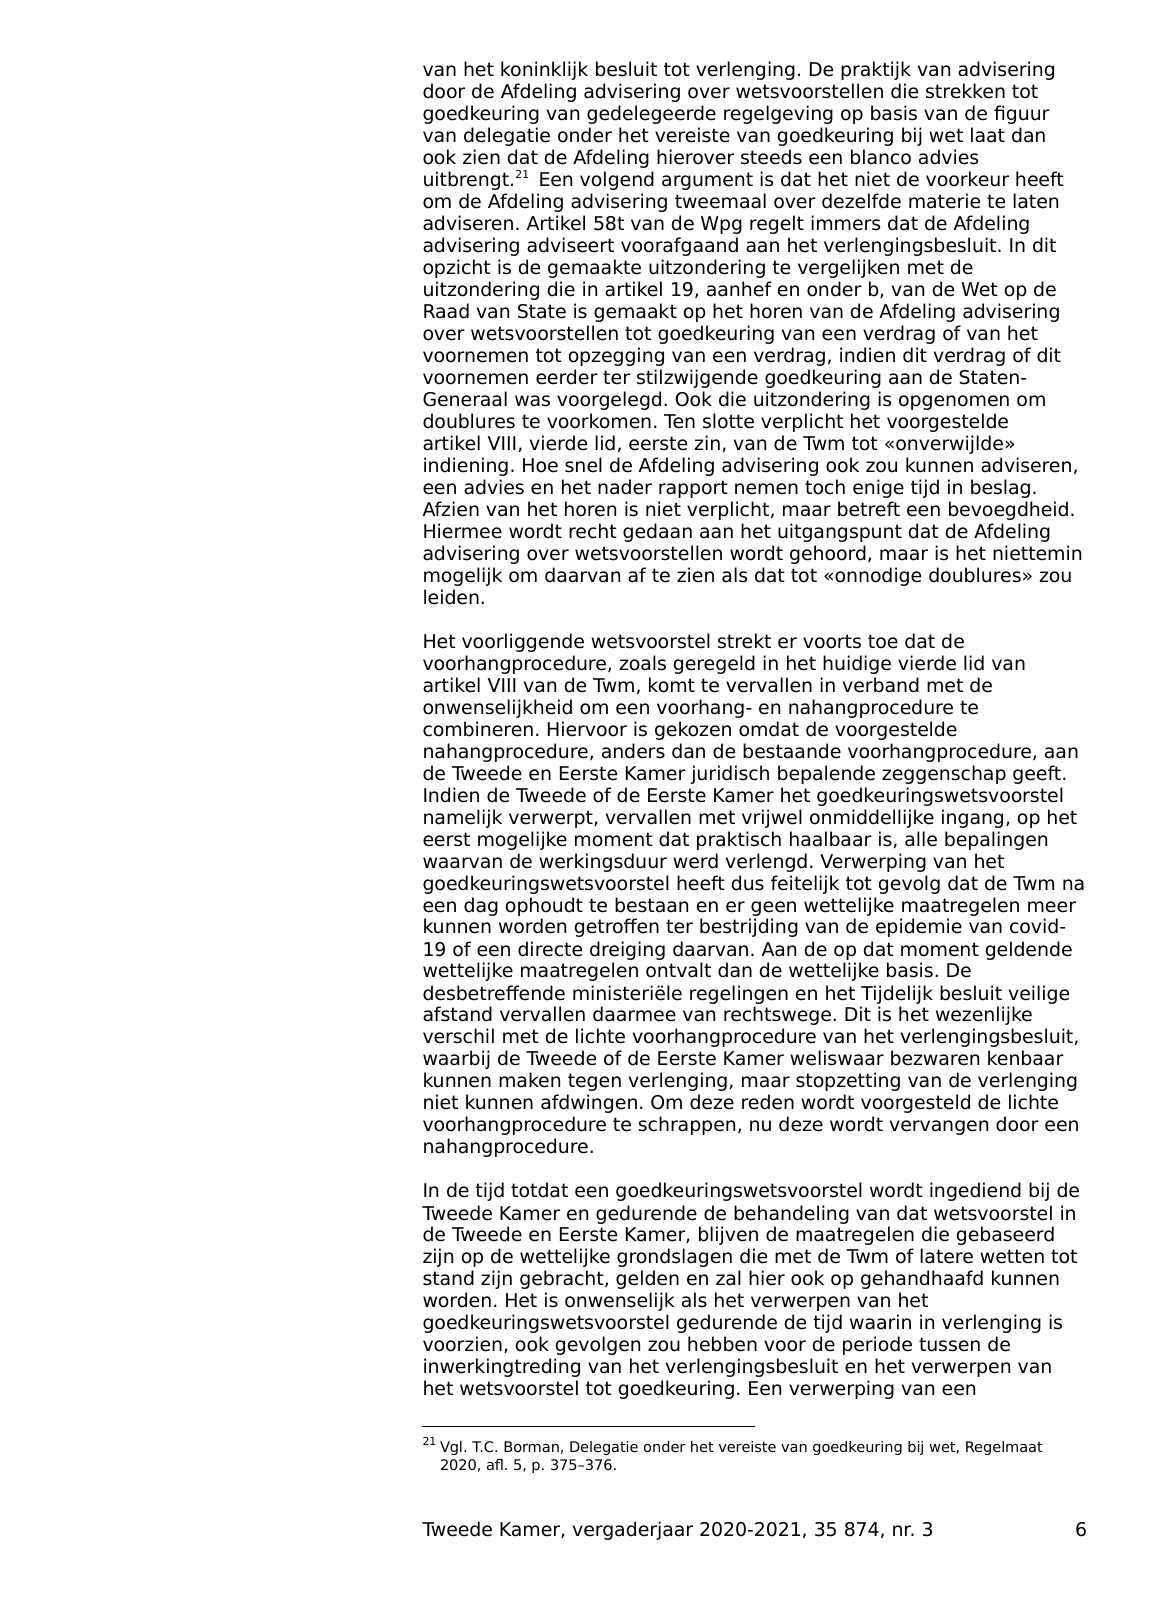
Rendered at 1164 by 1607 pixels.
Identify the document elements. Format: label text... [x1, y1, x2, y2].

text In de tijd totdat een goedkeuringswetsvoorstel wordt ingediend bij de Tweede Kamer en gedurende de behandeling van dat wetsvoorstel in de Tweede en Eerste Kamer, blijven de maatregelen die gebaseerd zijn op de wettelijke grondslagen die met de Twm of latere wetten tot stand zijn gebracht, gelden en zal hier ook op gehandhaafd kunnen worden. Het is onwenselijk als het verwerpen van het goedkeuringswetsvoorstel gedurende de tijd waarin in verlenging is voorzien, ook gevolgen zou hebben voor de periode tussen de inwerkingtreding van het verlengingsbesluit en het verwerpen van het wetsvoorstel tot goedkeuring. Een verwerping van een [422, 1180, 1087, 1400]
text Het voorliggende wetsvoorstel strekt er voorts toe dat de voorhangprocedure, zoals geregeld in het huidige vierde lid van artikel VIII van de Twm, komt te vervallen in verband met de onwenselijkheid om een voorhang- en nahangprocedure te combineren. Hiervoor is gekozen omdat de voorgestelde nahangprocedure, anders dan de bestaande voorhangprocedure, aan de Tweede en Eerste Kamer juridisch bepalende zeggenschap geeft. Indien de Tweede of de Eerste Kamer het goedkeuringswetsvoorstel namelijk verwerpt, vervallen met vrijwel onmiddellijke ingang, op het eerst mogelijke moment dat praktisch haalbaar is, alle bepalingen waarvan de werkingsduur werd verlengd. Verwerping van het goedkeuringswetsvoorstel heeft dus feitelijk tot gevolg dat de Twm na een dag ophoudt te bestaan en er geen wettelijke maatregelen meer kunnen worden getroffen ter bestrijding van de epidemie van covid-19 of een directe dreiging daarvan. Aan de op dat moment geldende wettelijke maatregelen ontvalt dan de wettelijke basis. De desbetreffende ministeriële regelingen en het Tijdelijk besluit veilige afstand vervallen daarmee van rechtswege. Dit is het wezenlijke verschil met de lichte voorhangprocedure van het verlengingsbesluit, waarbij de Tweede of de Eerste Kamer weliswaar bezwaren kenbaar kunnen maken tegen verlenging, maar stopzetting van de verlenging niet kunnen afdwingen. Om deze reden wordt voorgesteld de lichte voorhangprocedure te schrappen, nu deze wordt vervangen door een nahangprocedure. [422, 631, 1087, 1158]
text van het koninklijk besluit tot verlenging. De praktijk van advisering door de Afdeling advisering over wetsvoorstellen die strekken tot goedkeuring van gedelegeerde regelgeving op basis van de figuur van delegatie onder het vereiste van goedkeuring bij wet laat dan ook zien dat de Afdeling hierover steeds een blanco advies uitbrengt. Een volgend argument is dat het niet de voorkeur heeft om de Afdeling advisering tweemaal over dezelfde materie te laten adviseren. Artikel 58t van de Wpg regelt immers dat de Afdeling advisering adviseert voorafgaand aan het verlengingsbesluit. In dit opzicht is de gemaakte uitzondering te vergelijken met de uitzondering die in artikel 19, aanhef en onder b, van de Wet op de Raad van State is gemaakt op het horen van de Afdeling advisering over wetsvoorstellen tot goedkeuring van een verdrag of van het voornemen tot opzegging van een verdrag, indien dit verdrag of dit voornemen eerder ter stilzwijgende goedkeuring aan de Staten-Generaal was voorgelegd. Ook die uitzondering is opgenomen om doublures te voorkomen. Ten slotte verplicht het voorgestelde artikel VIII, vierde lid, eerste zin, van de Twm tot «onverwijlde» indiening. Hoe snel de Afdeling advisering ook zou kunnen adviseren, een advies en het nader rapport nemen toch enige tijd in beslag. Afzien van het horen is niet verplicht, maar betreft een bevoegdheid. Hiermee wordt recht gedaan aan het uitgangspunt dat de Afdeling advisering over wetsvoorstellen wordt gehoord, maar is het niettemin mogelijk om daarvan af te zien als dat tot «onnodige doublures» zou leiden. [422, 59, 1087, 608]
text Vgl. T.C. Borman, Delegatie onder het vereiste van goedkeuring bij wet, Regelmaat 2020, afl. 5, p. 375–376. [422, 1435, 1087, 1474]
